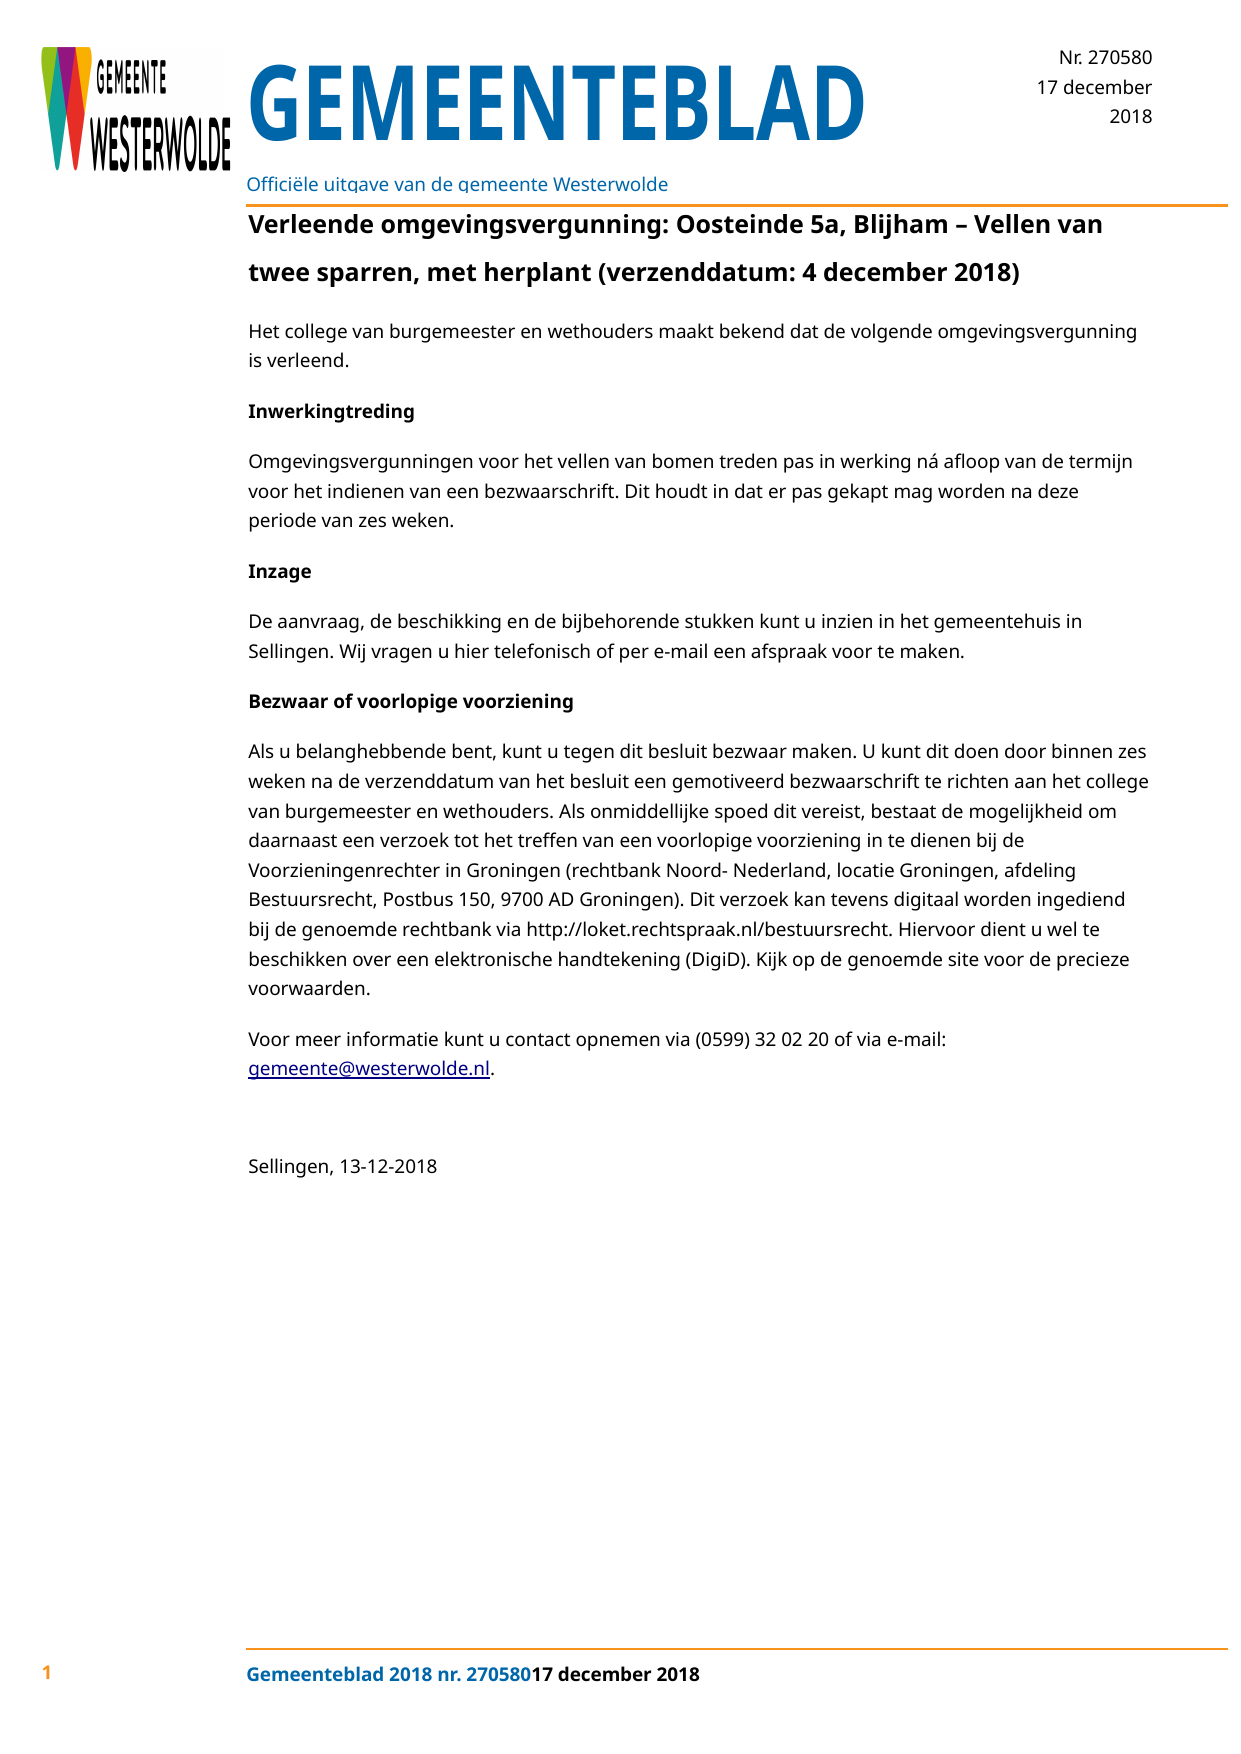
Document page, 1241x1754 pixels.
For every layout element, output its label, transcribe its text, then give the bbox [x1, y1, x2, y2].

text Bezwaar of voorlopige voorziening [248, 688, 1152, 714]
text Inwerkingtreding [248, 398, 1152, 424]
text Omgevingsvergunningen voor het vellen van bomen treden pas in werking ná afloop van de termijn voor het indienen van een bezwaarschrift. Dit houdt in dat er pas gekapt mag worden na deze periode van zes weken. [248, 448, 1152, 533]
text Voor meer informatie kunt u contact opnemen via (0599) 32 02 20 of via e-mail: gemeente@westerwolde.nl. [248, 1026, 1152, 1081]
text De aanvraag, de beschikking en de bijbehorende stukken kunt u inzien in het gemeentehuis in Sellingen. Wij vragen u hier telefonisch of per e-mail een afspraak voor te maken. [248, 608, 1152, 664]
text Sellingen, 13-12-2018 [248, 1154, 1152, 1179]
text Inzage [248, 558, 1152, 584]
text Het college van burgemeester en wethouders maakt bekend dat de volgende omgevingsvergunning is verleend. [248, 318, 1152, 373]
text Verleende omgevingsvergunning: Oosteinde 5a, Blijham – Vellen van twee sparren, met herplant (verzenddatum: 4 december 2018) [248, 207, 1152, 288]
text Als u belanghebbende bent, kunt u tegen dit besluit bezwaar maken. U kunt dit doen door binnen zes weken na de verzenddatum van het besluit een gemotiveerd bezwaarschrift te richten aan het college van burgemeester en wethouders. Als onmiddellijke spoed dit vereist, bestaat de mogelijkheid om daarnaast een verzoek tot het treffen van een voorlopige voorziening in te dienen bij de Voorzieningenrechter in Groningen (rechtbank Noord- Nederland, locatie Groningen, afdeling Bestuursrecht, Postbus 150, 9700 AD Groningen). Dit verzoek kan tevens digitaal worden ingediend bij de genoemde rechtbank via http://loket.rechtspraak.nl/bestuursrecht. Hiervoor dient u wel te beschikken over een elektronische handtekening (DigiD). Kijk op de genoemde site voor de precieze voorwaarden. [248, 739, 1152, 1001]
picture [41, 47, 231, 172]
